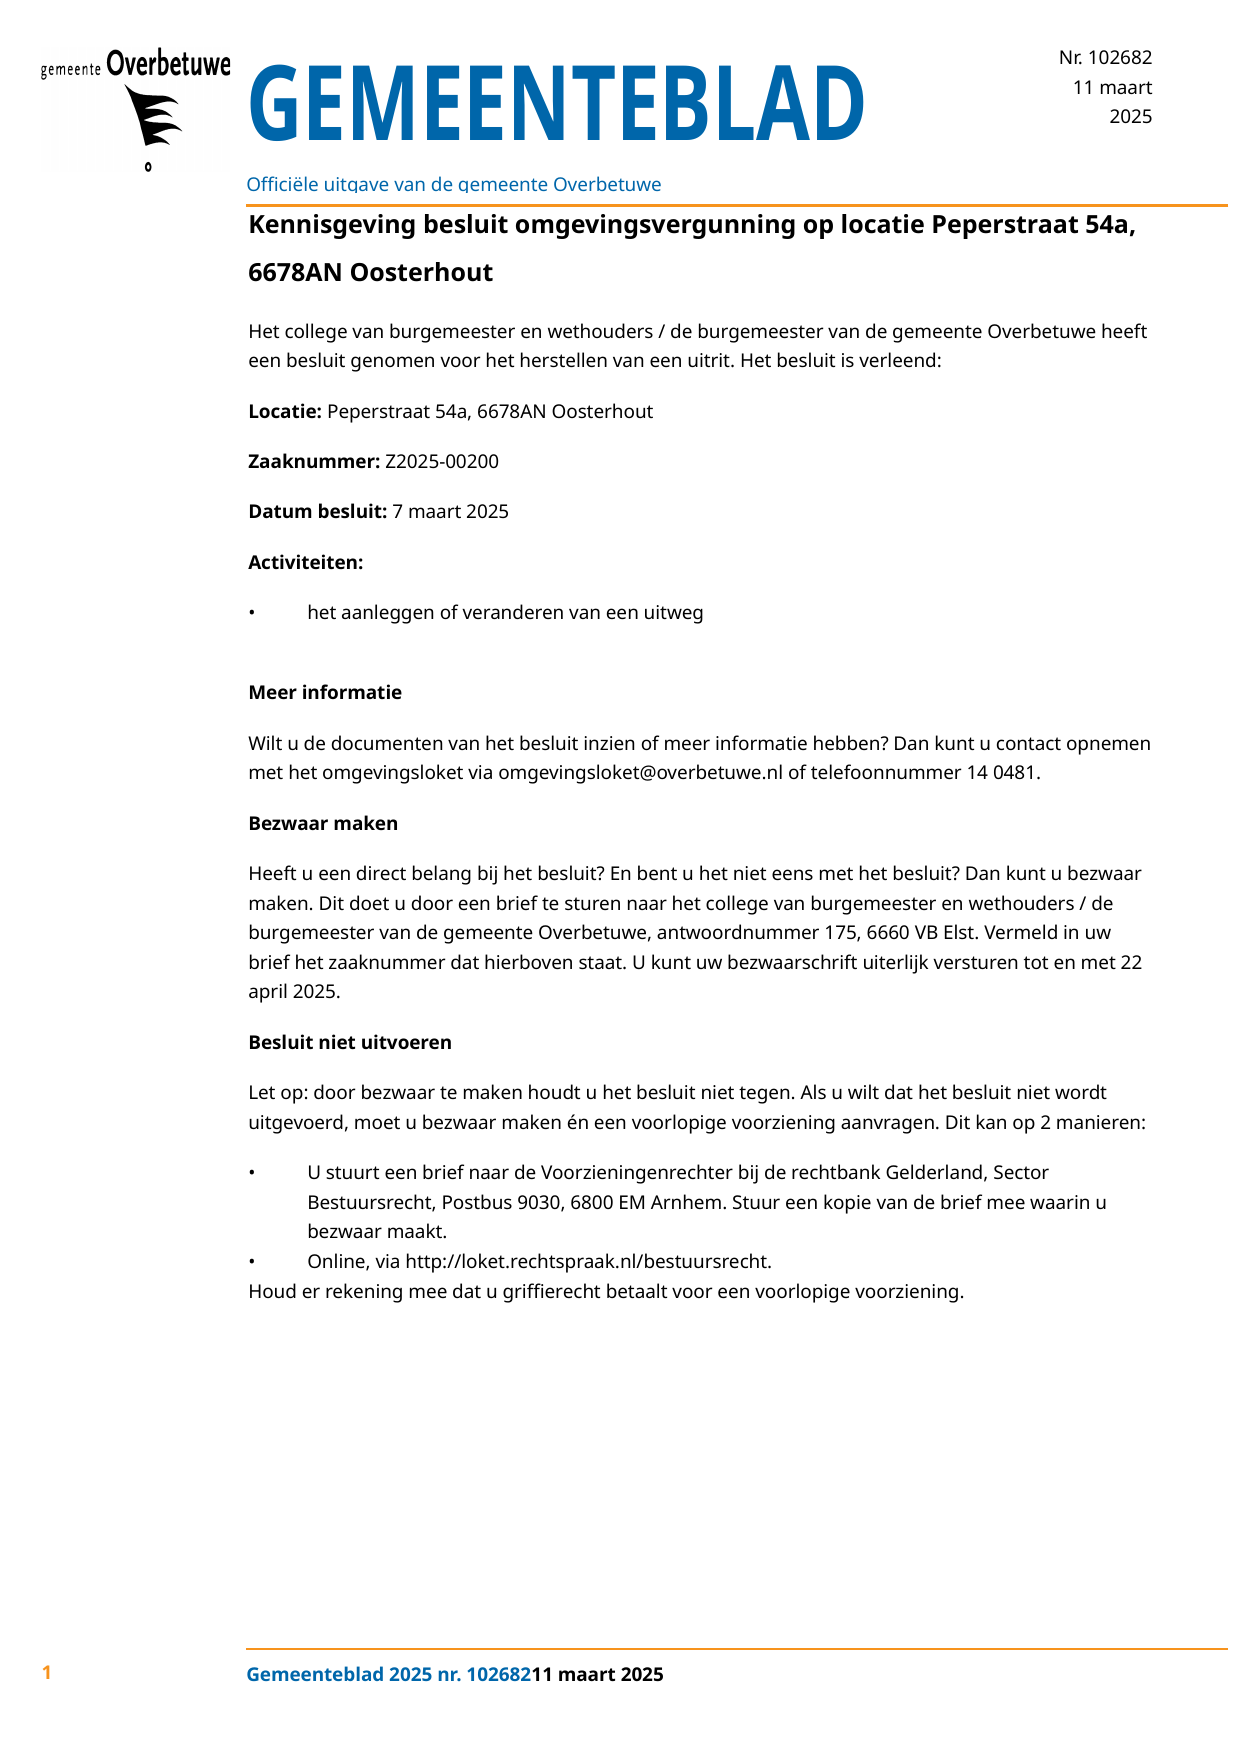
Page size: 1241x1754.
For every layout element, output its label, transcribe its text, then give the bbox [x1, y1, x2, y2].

text Wilt u de documenten van het besluit inzien of meer informatie hebben? Dan kunt u contact opnemen met het omgevingsloket via omgevingsloket@overbetuwe.nl of telefoonnummer 14 0481. [248, 730, 1152, 785]
text Heeft u een direct belang bij het besluit? En bent u het niet eens met het besluit? Dan kunt u bezwaar maken. Dit doet u door een brief te sturen naar het college van burgemeester en wethouders / de burgemeester van de gemeente Overbetuwe, antwoordnummer 175, 6660 VB Elst. Vermeld in uw brief het zaaknummer dat hierboven staat. U kunt uw bezwaarschrift uiterlijk versturen tot en met 22 april 2025. [248, 860, 1152, 1004]
text Houd er rekening mee dat u griffierecht betaalt voor een voorlopige voorziening. [248, 1278, 1152, 1304]
picture [41, 47, 231, 172]
text Het college van burgemeester en wethouders / de burgemeester van de gemeente Overbetuwe heeft een besluit genomen voor het herstellen van een uitrit. Het besluit is verleend: [248, 318, 1152, 373]
text Let op: door bezwaar te maken houdt u het besluit niet tegen. Als u wilt dat het besluit niet wordt uitgevoerd, moet u bezwaar maken én een voorlopige voorziening aanvragen. Dit kan op 2 manieren: [248, 1079, 1152, 1135]
text Bezwaar maken [248, 810, 1152, 836]
list het aanleggen of veranderen van een uitweg [248, 599, 1152, 625]
text Locatie: Peperstraat 54a, 6678AN Oosterhout [248, 398, 1152, 424]
text Meer informatie [248, 679, 1152, 705]
text Activiteiten: [248, 549, 1152, 575]
text Zaaknummer: Z2025-00200 [248, 448, 1152, 474]
text Kennisgeving besluit omgevingsvergunning op locatie Peperstraat 54a, 6678AN Oosterhout [248, 207, 1152, 288]
text Datum besluit: 7 maart 2025 [248, 499, 1152, 524]
text Besluit niet uitvoeren [248, 1029, 1152, 1055]
list U stuurt een brief naar de Voorzieningenrechter bij de rechtbank Gelderland, Sector Bestuursrecht, Postbus 9030, 6800 EM Arnhem. Stuur een kopie van de brief mee waarin u bezwaar maakt. [248, 1159, 1152, 1244]
list Online, via http://loket.rechtspraak.nl/bestuursrecht. [248, 1248, 1152, 1274]
